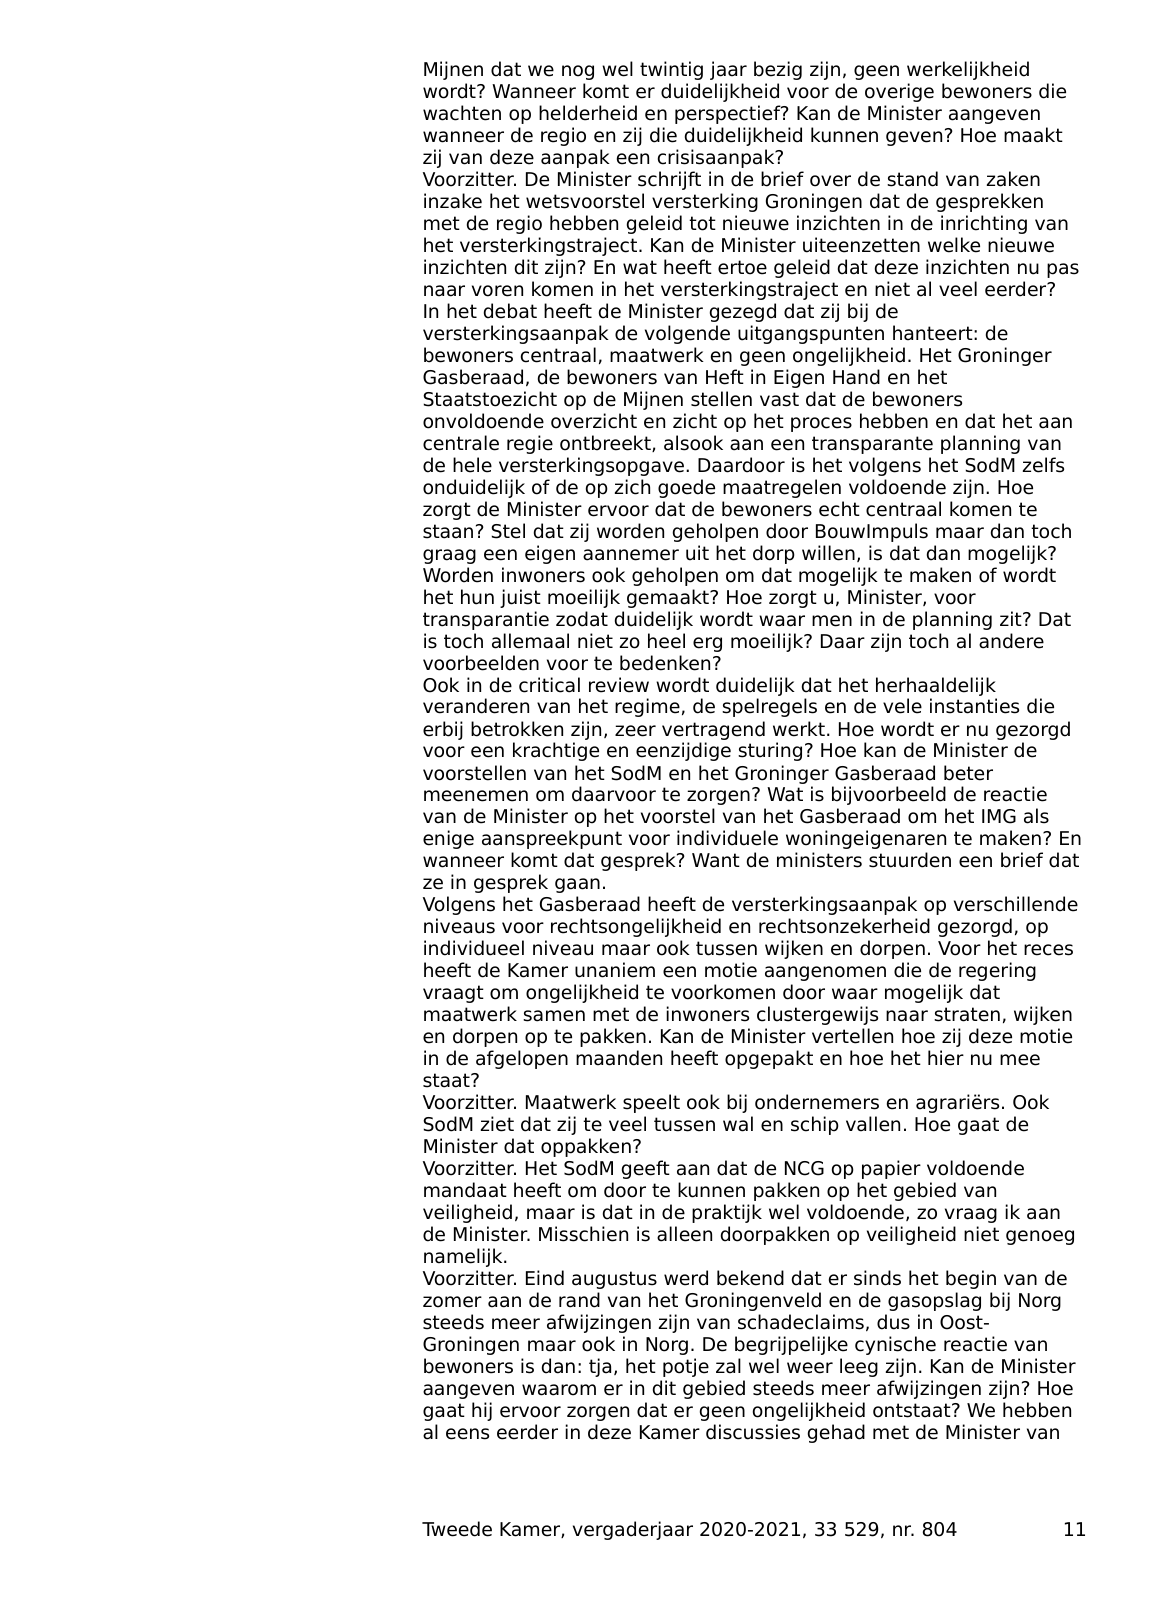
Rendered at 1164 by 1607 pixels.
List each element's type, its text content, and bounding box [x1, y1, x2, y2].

text Voorzitter. Het SodM geeft aan dat de NCG op papier voldoende mandaat heeft om door te kunnen pakken op het gebied van veiligheid, maar is dat in de praktijk wel voldoende, zo vraag ik aan de Minister. Misschien is alleen doorpakken op veiligheid niet genoeg namelijk. [422, 1158, 1087, 1268]
text Mijnen dat we nog wel twintig jaar bezig zijn, geen werkelijkheid wordt? Wanneer komt er duidelijkheid voor de overige bewoners die wachten op helderheid en perspectief? Kan de Minister aangeven wanneer de regio en zij die duidelijkheid kunnen geven? Hoe maakt zij van deze aanpak een crisisaanpak? [422, 59, 1087, 169]
text Voorzitter. Eind augustus werd bekend dat er sinds het begin van de zomer aan de rand van het Groningenveld en de gasopslag bij Norg steeds meer afwijzingen zijn van schadeclaims, dus in Oost-Groningen maar ook in Norg. De begrijpelijke cynische reactie van bewoners is dan: tja, het potje zal wel weer leeg zijn. Kan de Minister aangeven waarom er in dit gebied steeds meer afwijzingen zijn? Hoe gaat hij ervoor zorgen dat er geen ongelijkheid ontstaat? We hebben al eens eerder in deze Kamer discussies gehad met de Minister van [422, 1268, 1087, 1444]
text Volgens het Gasberaad heeft de versterkingsaanpak op verschillende niveaus voor rechtsongelijkheid en rechtsonzekerheid gezorgd, op individueel niveau maar ook tussen wijken en dorpen. Voor het reces heeft de Kamer unaniem een motie aangenomen die de regering vraagt om ongelijkheid te voorkomen door waar mogelijk dat maatwerk samen met de inwoners clustergewijs naar straten, wijken en dorpen op te pakken. Kan de Minister vertellen hoe zij deze motie in de afgelopen maanden heeft opgepakt en hoe het hier nu mee staat? [422, 894, 1087, 1092]
text Voorzitter. Maatwerk speelt ook bij ondernemers en agrariërs. Ook SodM ziet dat zij te veel tussen wal en schip vallen. Hoe gaat de Minister dat oppakken? [422, 1092, 1087, 1158]
text In het debat heeft de Minister gezegd dat zij bij de versterkingsaanpak de volgende uitgangspunten hanteert: de bewoners centraal, maatwerk en geen ongelijkheid. Het Groninger Gasberaad, de bewoners van Heft in Eigen Hand en het Staatstoezicht op de Mijnen stellen vast dat de bewoners onvoldoende overzicht en zicht op het proces hebben en dat het aan centrale regie ontbreekt, alsook aan een transparante planning van de hele versterkingsopgave. Daardoor is het volgens het SodM zelfs onduidelijk of de op zich goede maatregelen voldoende zijn. Hoe zorgt de Minister ervoor dat de bewoners echt centraal komen te staan? Stel dat zij worden geholpen door BouwImpuls maar dan toch graag een eigen aannemer uit het dorp willen, is dat dan mogelijk? Worden inwoners ook geholpen om dat mogelijk te maken of wordt het hun juist moeilijk gemaakt? Hoe zorgt u, Minister, voor transparantie zodat duidelijk wordt waar men in de planning zit? Dat is toch allemaal niet zo heel erg moeilijk? Daar zijn toch al andere voorbeelden voor te bedenken? [422, 301, 1087, 674]
text Voorzitter. De Minister schrijft in de brief over de stand van zaken inzake het wetsvoorstel versterking Groningen dat de gesprekken met de regio hebben geleid tot nieuwe inzichten in de inrichting van het versterkingstraject. Kan de Minister uiteenzetten welke nieuwe inzichten dit zijn? En wat heeft ertoe geleid dat deze inzichten nu pas naar voren komen in het versterkingstraject en niet al veel eerder? [422, 169, 1087, 301]
text Ook in de critical review wordt duidelijk dat het herhaaldelijk veranderen van het regime, de spelregels en de vele instanties die erbij betrokken zijn, zeer vertragend werkt. Hoe wordt er nu gezorgd voor een krachtige en eenzijdige sturing? Hoe kan de Minister de voorstellen van het SodM en het Groninger Gasberaad beter meenemen om daarvoor te zorgen? Wat is bijvoorbeeld de reactie van de Minister op het voorstel van het Gasberaad om het IMG als enige aanspreekpunt voor individuele woningeigenaren te maken? En wanneer komt dat gesprek? Want de ministers stuurden een brief dat ze in gesprek gaan. [422, 674, 1087, 894]
